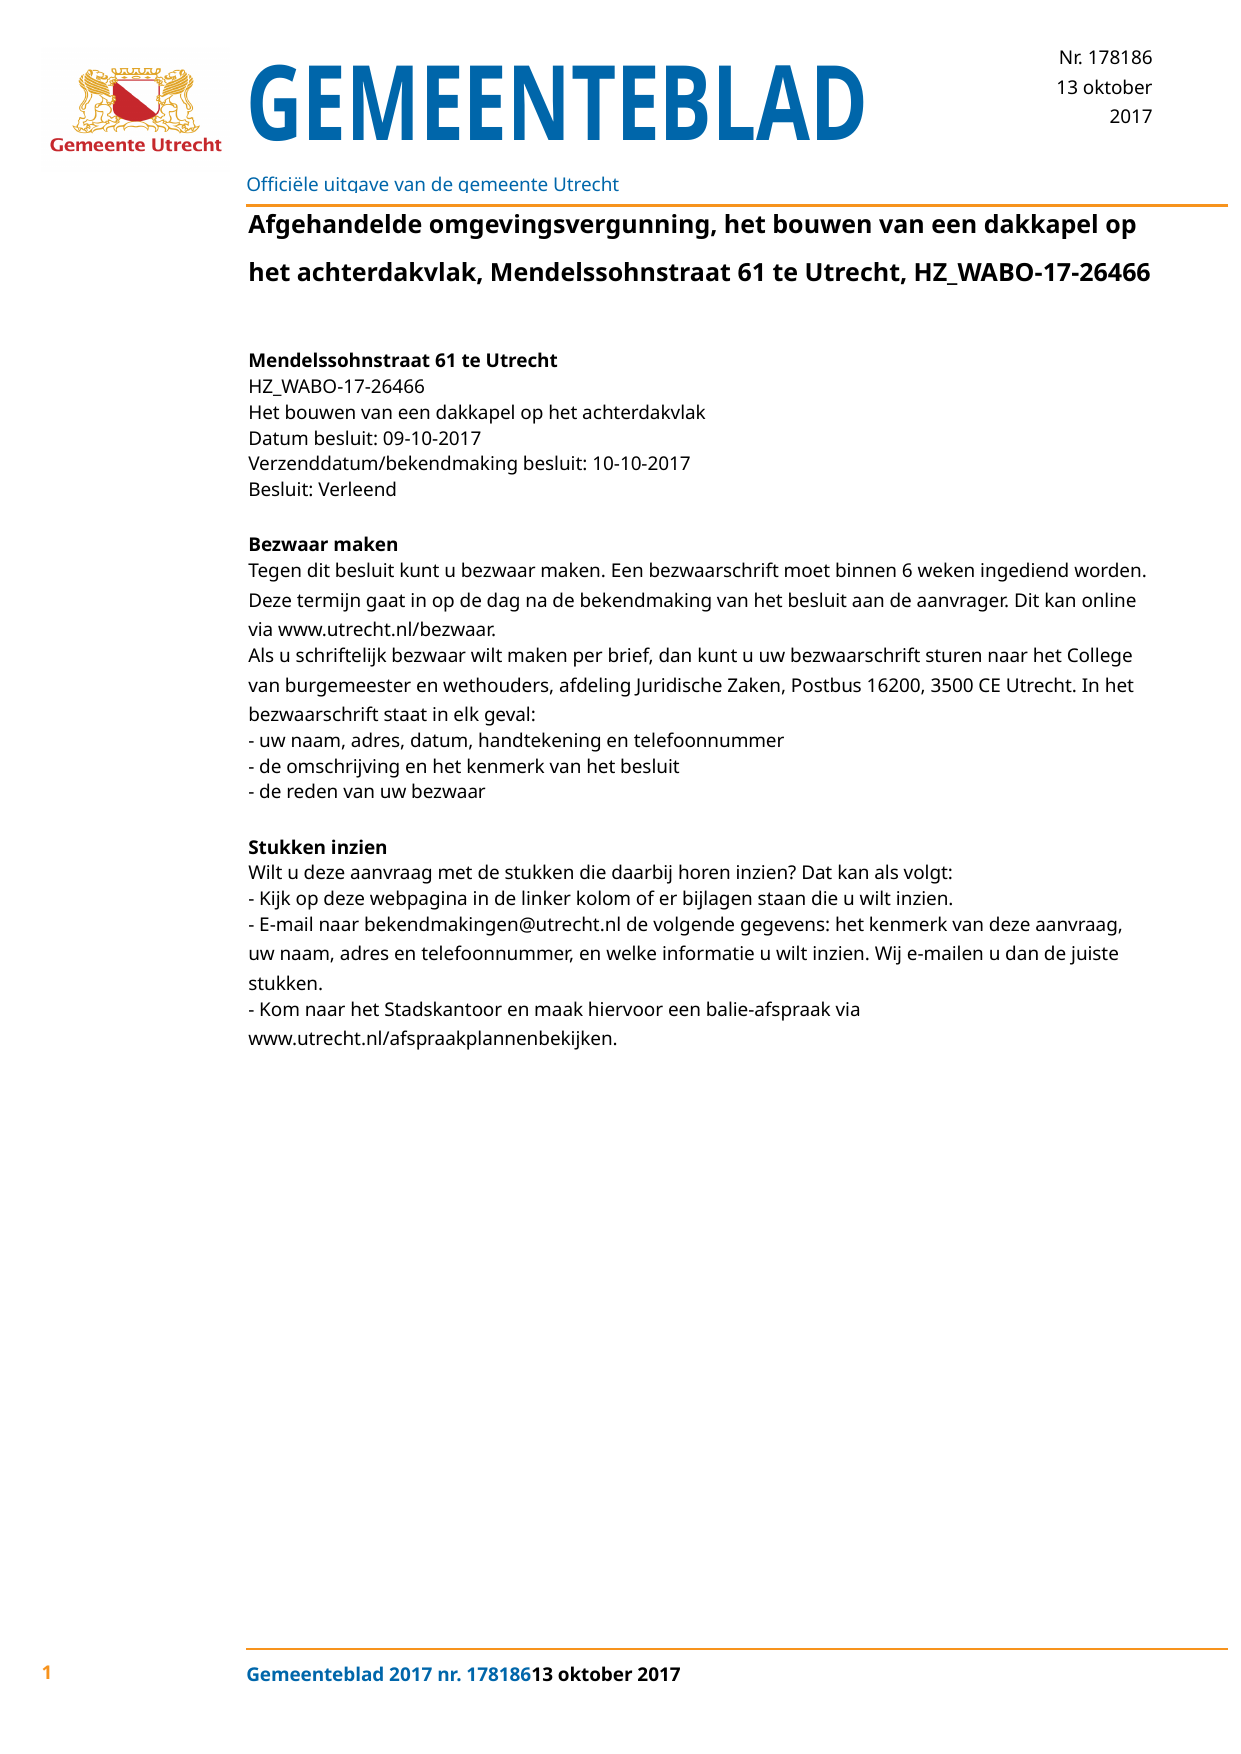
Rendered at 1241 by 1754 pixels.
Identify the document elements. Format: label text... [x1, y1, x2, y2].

table_cell - Kom naar het Stadskantoor en maak hiervoor een balie-afspraak via www.utrecht.nl/afspraakplannenbekijken. [248, 996, 1152, 1051]
table_cell Verzenddatum/bekendmaking besluit: 10-10-2017 [248, 451, 1152, 476]
table_cell - E-mail naar bekendmakingen@utrecht.nl de volgende gegevens: het kenmerk van deze aanvraag, uw naam, adres en telefoonnummer, en welke informatie u wilt inzien. Wij e-mailen u dan de juiste stukken. [248, 911, 1152, 996]
table_cell Bezwaar maken [248, 532, 1152, 557]
picture [41, 47, 231, 172]
table_cell Als u schriftelijk bezwaar wilt maken per brief, dan kunt u uw bezwaarschrift sturen naar het College van burgemeester en wethouders, afdeling Juridische Zaken, Postbus 16200, 3500 CE Utrecht. In het bezwaarschrift staat in elk geval: [248, 642, 1152, 727]
table_header Mendelssohnstraat 61 te Utrecht [248, 348, 1152, 373]
table_cell Stukken inzien [248, 834, 1152, 859]
table_cell Het bouwen van een dakkapel op het achterdakvlak [248, 399, 1152, 425]
table_cell Wilt u deze aanvraag met de stukken die daarbij horen inzien? Dat kan als volgt: [248, 860, 1152, 885]
table_cell Datum besluit: 09-10-2017 [248, 425, 1152, 451]
table_cell Tegen dit besluit kunt u bezwaar maken. Een bezwaarschrift moet binnen 6 weken ingediend worden. Deze termijn gaat in op de dag na de bekendmaking van het besluit aan de aanvrager. Dit kan online via www.utrecht.nl/bezwaar. [248, 557, 1152, 642]
table_cell Besluit: Verleend [248, 476, 1152, 532]
table_cell - Kijk op deze webpagina in de linker kolom of er bijlagen staan die u wilt inzien. [248, 885, 1152, 911]
table_cell - de reden van uw bezwaar [248, 779, 1152, 834]
table_cell - de omschrijving en het kenmerk van het besluit [248, 753, 1152, 778]
table_cell HZ_WABO-17-26466 [248, 373, 1152, 399]
text Afgehandelde omgevingsvergunning, het bouwen van een dakkapel op het achterdakvlak, Mendelssohnstraat 61 te Utrecht, HZ_WABO-17-26466 [248, 207, 1152, 288]
table_cell - uw naam, adres, datum, handtekening en telefoonnummer [248, 727, 1152, 753]
